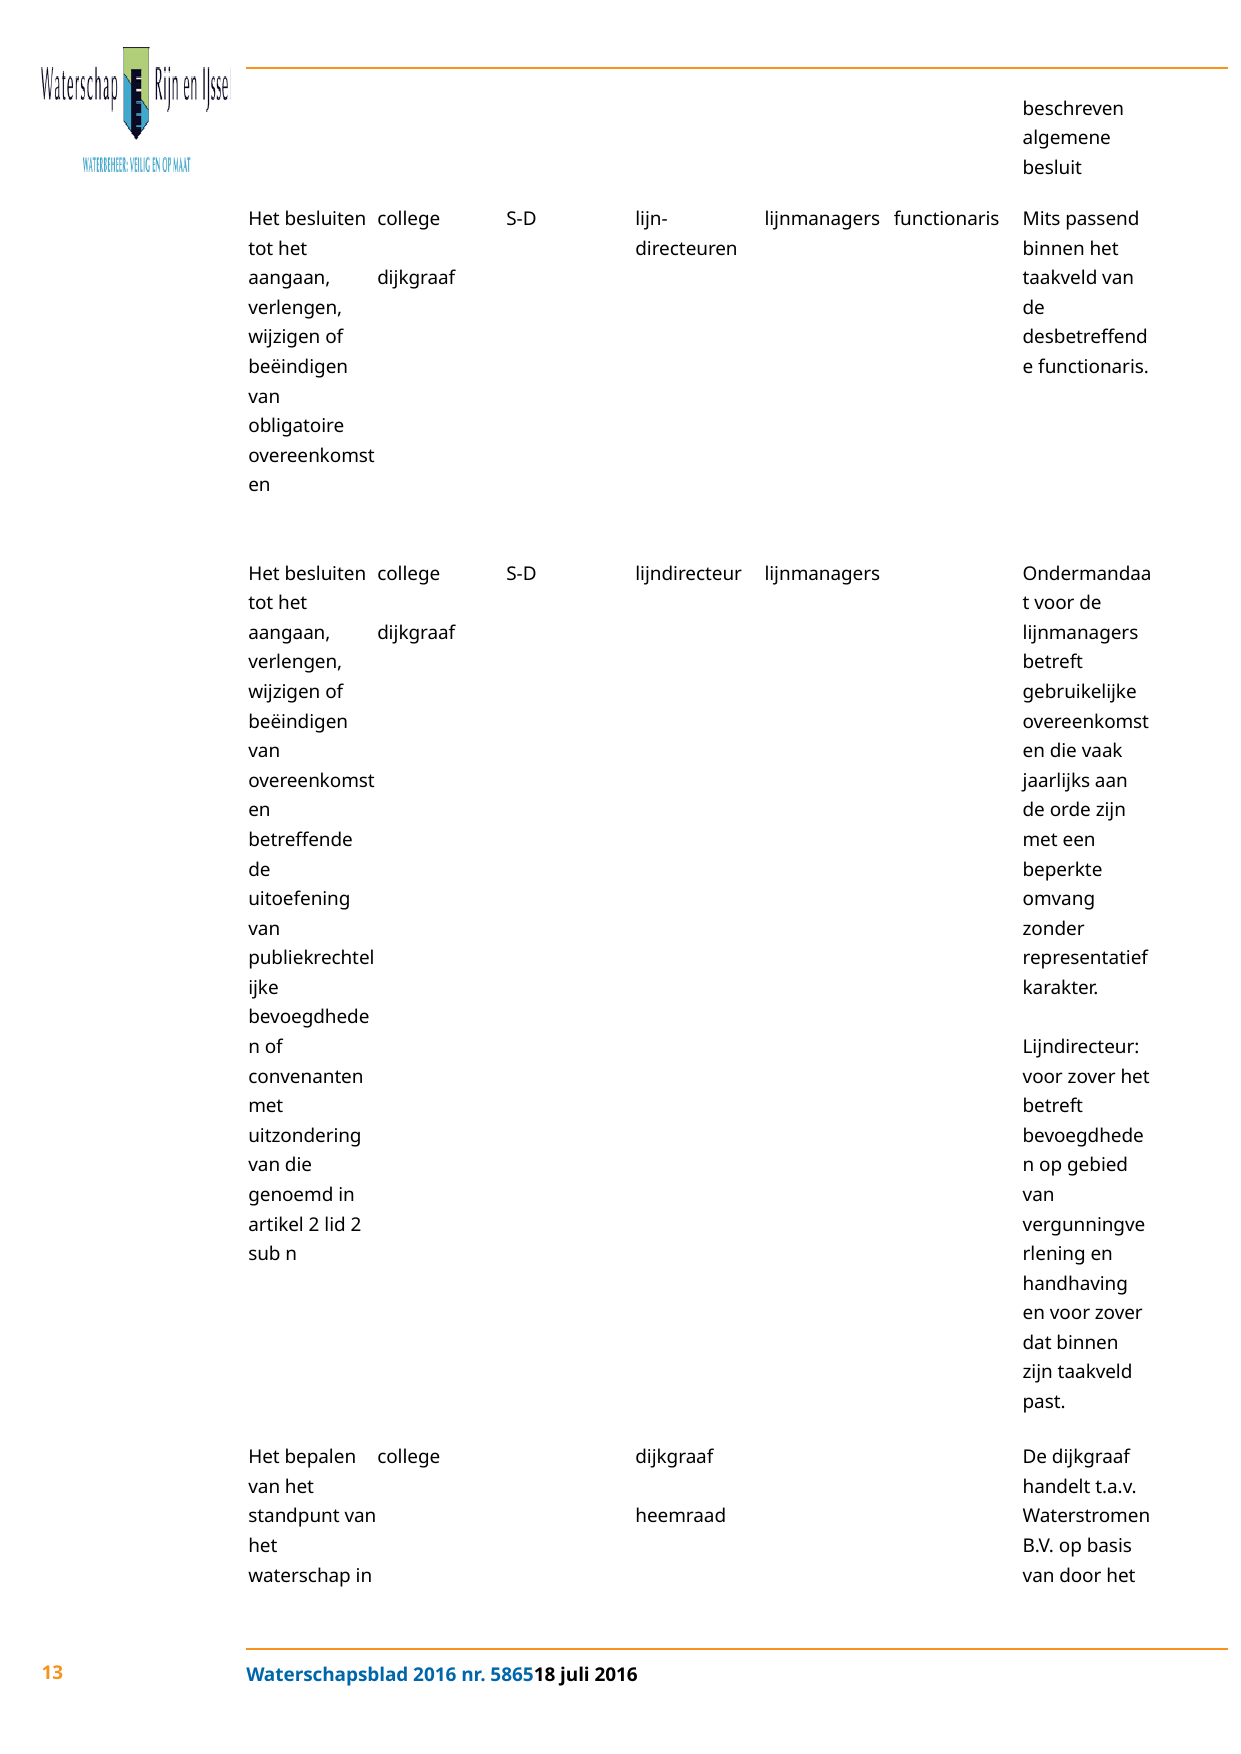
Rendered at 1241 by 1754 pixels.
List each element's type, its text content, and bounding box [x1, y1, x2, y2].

table_cell [248, 95, 377, 180]
table_cell De dijkgraaf handelt t.a.v. Waterstromen B.V. op basis van door het [1023, 1444, 1152, 1588]
table_header S-D [506, 560, 635, 1443]
table_cell [764, 180, 893, 205]
table_cell [506, 1444, 635, 1588]
table_header Het besluiten tot het aangaan, verlengen, wijzigen of beëindigen van overeenkomsten betreffende de uitoefening van publiekrechtelijke bevoegdheden of convenanten met uitzondering van die genoemd in artikel 2 lid 2 sub n [248, 560, 377, 1443]
table_cell [894, 95, 1022, 180]
table_cell lijn-directeuren [635, 205, 764, 527]
table_cell [248, 180, 377, 205]
table_cell Het bepalen van het standpunt van het waterschap in [248, 1444, 377, 1588]
table_cell beschreven algemene besluit [1023, 95, 1152, 180]
table_cell [377, 180, 506, 205]
table_cell S-D [506, 205, 635, 527]
table_cell [506, 95, 635, 180]
table_header lijndirecteur [635, 560, 764, 1443]
table_cell Mits passend binnen het taakveld van de desbetreffende functionaris. [1023, 205, 1152, 527]
table_header Ondermandaat voor de lijnmanagers betreft gebruikelijke overeenkomsten die vaak jaarlijks aan de orde zijn met een beperkte omvang zonder representatief karakter. Lijndirecteur: voor zover het betreft bevoegdheden op gebied van vergunningverlening en handhaving en voor zover dat binnen zijn taakveld past. [1023, 560, 1152, 1443]
table_cell [1023, 180, 1152, 205]
picture [41, 47, 231, 172]
table_cell Het besluiten tot het aangaan, verlengen, wijzigen of beëindigen van obligatoire overeenkomsten [248, 205, 377, 527]
table_cell functionaris [894, 205, 1022, 527]
table_cell [764, 95, 893, 180]
table_cell [377, 95, 506, 180]
table_header [894, 560, 1022, 1443]
table_cell college dijkgraaf [377, 205, 506, 527]
table_cell [635, 95, 764, 180]
table_cell dijkgraaf heemraad [635, 1444, 764, 1588]
table_cell [894, 180, 1022, 205]
table_cell [764, 1444, 893, 1588]
table_cell college [377, 1444, 506, 1588]
table_cell lijnmanagers [764, 205, 893, 527]
table_cell [635, 180, 764, 205]
table_header lijnmanagers [764, 560, 893, 1443]
table_cell [894, 1444, 1022, 1588]
table_header college dijkgraaf [377, 560, 506, 1443]
table_cell [506, 180, 635, 205]
